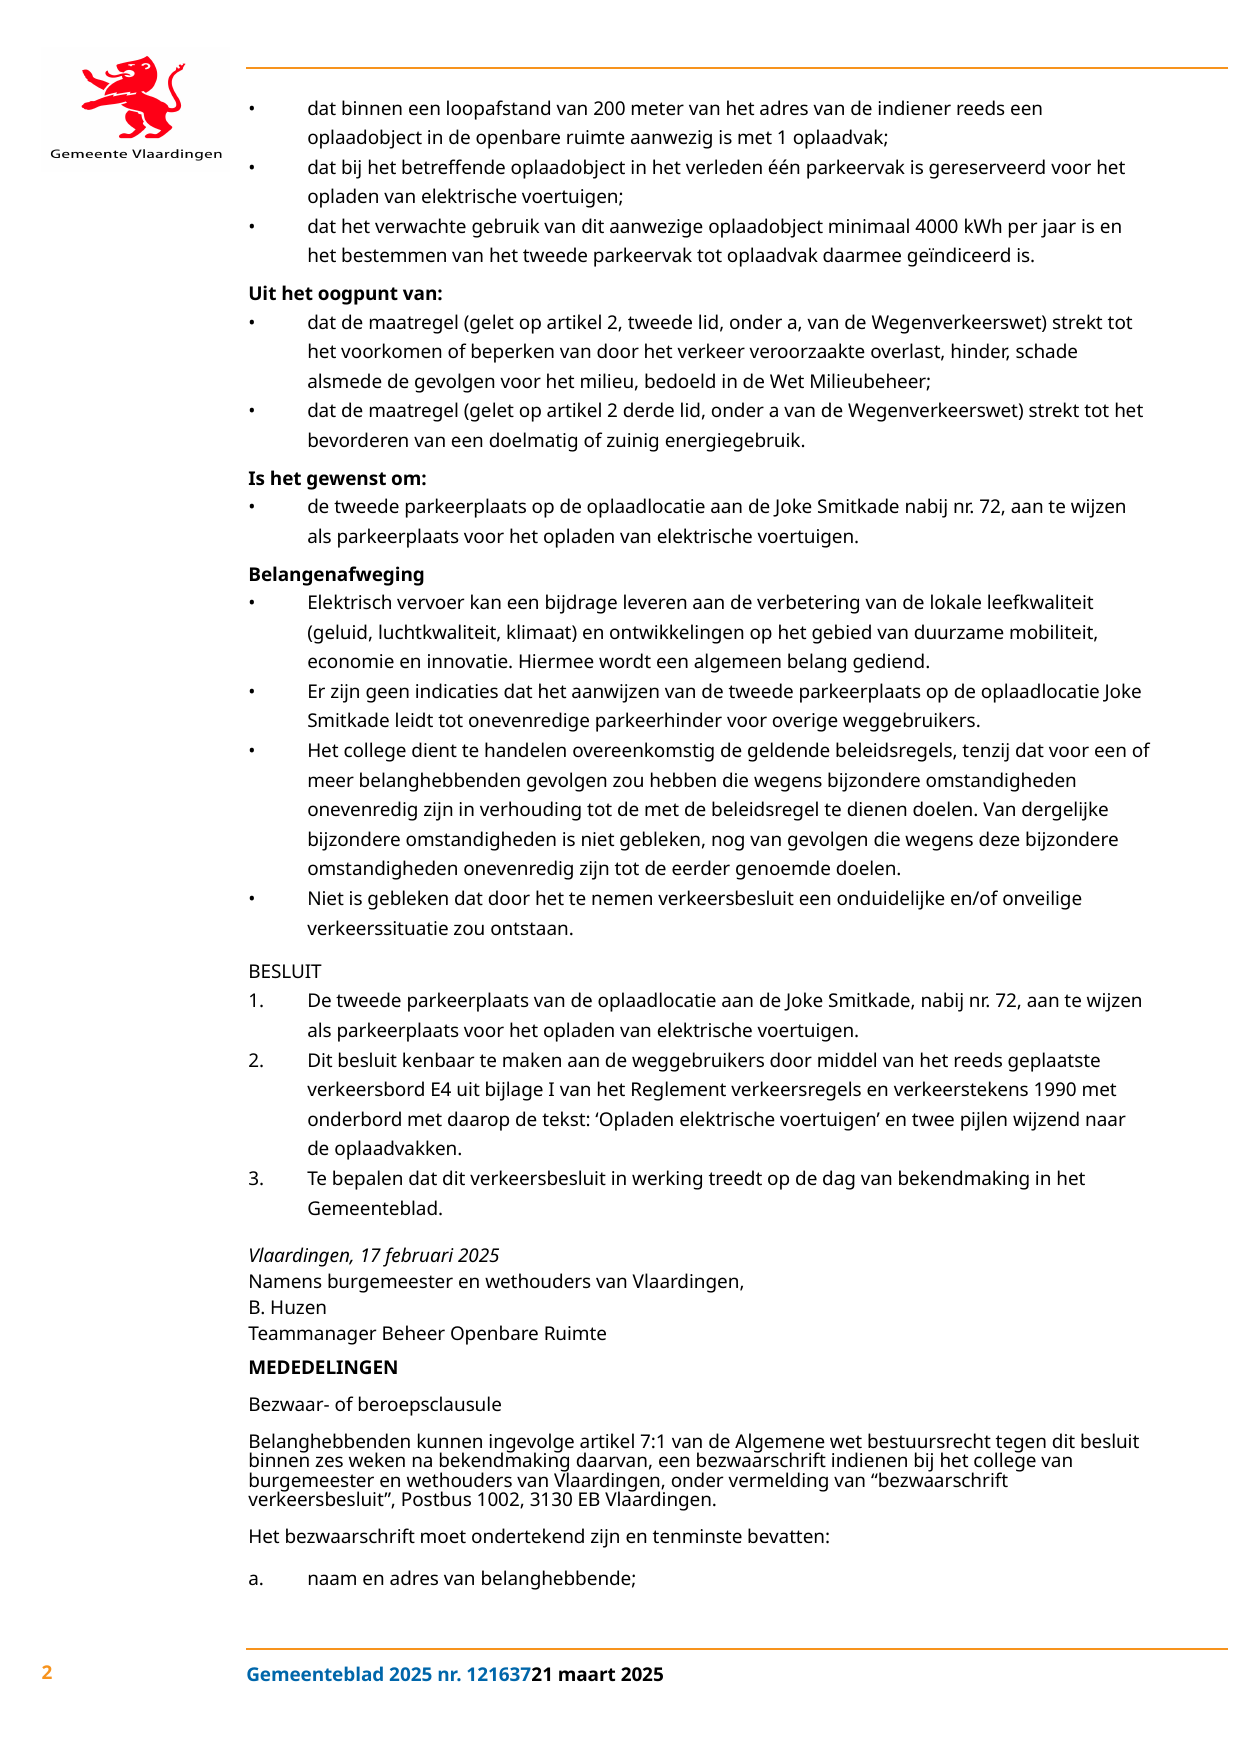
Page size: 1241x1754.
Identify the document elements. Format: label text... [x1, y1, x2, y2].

text Namens burgemeester en wethouders van Vlaardingen, [248, 1268, 1152, 1294]
text Bezwaar- of beroepsclausule [248, 1396, 1152, 1415]
text Teammanager Beheer Openbare Ruimte [248, 1320, 1152, 1345]
list Niet is gebleken dat door het te nemen verkeersbesluit een onduidelijke en/of onveilige verkeerssituatie zou ontstaan. [248, 885, 1152, 941]
text Het bezwaarschrift moet ondertekend zijn en tenminste bevatten: [248, 1528, 1152, 1547]
list dat de maatregel (gelet op artikel 2, tweede lid, onder a, van de Wegenverkeerswet) strekt tot het voorkomen of beperken van door het verkeer veroorzaakte overlast, hinder, schade alsmede de gevolgen voor het milieu, bedoeld in de Wet Milieubeheer; [248, 309, 1152, 394]
text BESLUIT [248, 958, 1152, 984]
list Te bepalen dat dit verkeersbesluit in werking treedt op de dag van bekendmaking in het Gemeenteblad. [248, 1165, 1152, 1220]
text Uit het oogpunt van: [248, 281, 1152, 306]
list dat binnen een loopafstand van 200 meter van het adres van de indiener reeds een oplaadobject in de openbare ruimte aanwezig is met 1 oplaadvak; [248, 95, 1152, 150]
list De tweede parkeerplaats van de oplaadlocatie aan de Joke Smitkade, nabij nr. 72, aan te wijzen als parkeerplaats voor het opladen van elektrische voertuigen. [248, 988, 1152, 1043]
text B. Huzen [248, 1294, 1152, 1320]
text Belanghebbenden kunnen ingevolge artikel 7:1 van de Algemene wet bestuursrecht tegen dit besluit binnen zes weken na bekendmaking daarvan, een bezwaarschrift indienen bij het college van burgemeester en wethouders van Vlaardingen, onder vermelding van “bezwaarschrift verkeersbesluit”, Postbus 1002, 3130 EB Vlaardingen. [248, 1433, 1152, 1510]
list dat de maatregel (gelet op artikel 2 derde lid, onder a van de Wegenverkeerswet) strekt tot het bevorderen van een doelmatig of zuinig energiegebruik. [248, 398, 1152, 453]
list Elektrisch vervoer kan een bijdrage leveren aan de verbetering van de lokale leefkwaliteit (geluid, luchtkwaliteit, klimaat) en ontwikkelingen op het gebied van duurzame mobiliteit, economie en innovatie. Hiermee wordt een algemeen belang gediend. [248, 589, 1152, 674]
text MEDEDELINGEN [248, 1359, 1152, 1378]
picture [41, 47, 231, 172]
list dat bij het betreffende oplaadobject in het verleden één parkeervak is gereserveerd voor het opladen van elektrische voertuigen; [248, 154, 1152, 209]
list naam en adres van belanghebbende; [248, 1565, 1152, 1591]
list de tweede parkeerplaats op de oplaadlocatie aan de Joke Smitkade nabij nr. 72, aan te wijzen als parkeerplaats voor het opladen van elektrische voertuigen. [248, 493, 1152, 549]
text Is het gewenst om: [248, 465, 1152, 491]
text Belangenafweging [248, 561, 1152, 587]
list dat het verwachte gebruik van dit aanwezige oplaadobject minimaal 4000 kWh per jaar is en het bestemmen van het tweede parkeervak tot oplaadvak daarmee geïndiceerd is. [248, 213, 1152, 268]
list Dit besluit kenbaar te maken aan de weggebruikers door middel van het reeds geplaatste verkeersbord E4 uit bijlage I van het Reglement verkeersregels en verkeerstekens 1990 met onderbord met daarop de tekst: ‘Opladen elektrische voertuigen’ en twee pijlen wijzend naar de oplaadvakken. [248, 1047, 1152, 1161]
text Vlaardingen, 17 februari 2025 [248, 1242, 1152, 1268]
list Er zijn geen indicaties dat het aanwijzen van de tweede parkeerplaats op de oplaadlocatie Joke Smitkade leidt tot onevenredige parkeerhinder voor overige weggebruikers. [248, 678, 1152, 733]
list Het college dient te handelen overeenkomstig de geldende beleidsregels, tenzij dat voor een of meer belanghebbenden gevolgen zou hebben die wegens bijzondere omstandigheden onevenredig zijn in verhouding tot de met de beleidsregel te dienen doelen. Van dergelijke bijzondere omstandigheden is niet gebleken, nog van gevolgen die wegens deze bijzondere omstandigheden onevenredig zijn tot de eerder genoemde doelen. [248, 737, 1152, 881]
